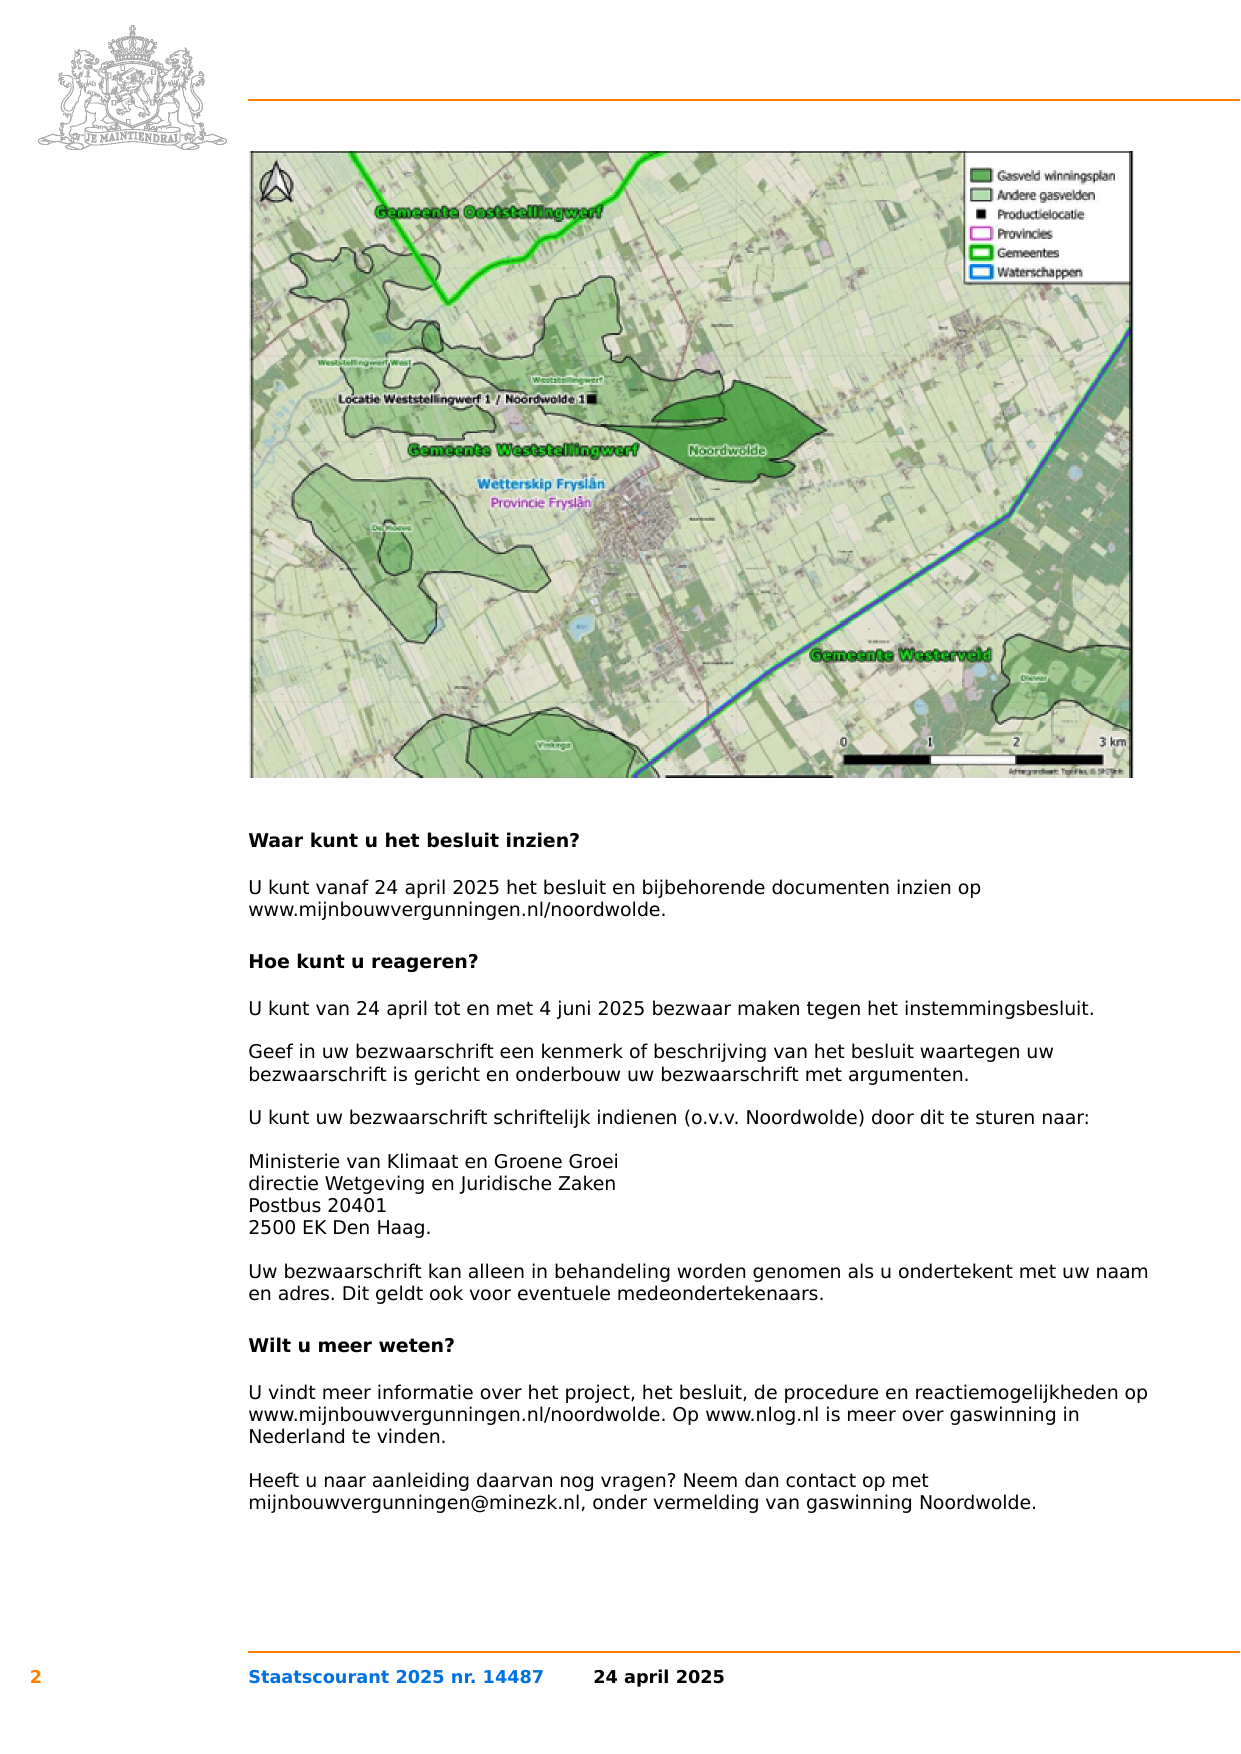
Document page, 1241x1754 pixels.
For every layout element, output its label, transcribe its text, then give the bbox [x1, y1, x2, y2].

text Geef in uw bezwaarschrift een kenmerk of beschrijving van het besluit waartegen uw bezwaarschrift is gericht en onderbouw uw bezwaarschrift met argumenten. [248, 1041, 1163, 1085]
text Ministerie van Klimaat en Groene Groei [248, 1151, 1163, 1173]
text Uw bezwaarschrift kan alleen in behandeling worden genomen als u ondertekent met uw naam en adres. Dit geldt ook voor eventuele medeondertekenaars. [248, 1261, 1163, 1305]
text Heeft u naar aanleiding daarvan nog vragen? Neem dan contact op met mijnbouwvergunningen@minezk.nl, onder vermelding van gaswinning Noordwolde. [248, 1470, 1163, 1514]
text U vindt meer informatie over het project, het besluit, de procedure en reactiemogelijkheden op www.mijnbouwvergunningen.nl/noordwolde. Op www.nlog.nl is meer over gaswinning in Nederland te vinden. [248, 1382, 1163, 1448]
text directie Wetgeving en Juridische Zaken [248, 1173, 1163, 1195]
text 2500 EK Den Haag. [248, 1217, 1163, 1239]
subtitle Waar kunt u het besluit inzien? [248, 830, 1163, 852]
subtitle Wilt u meer weten? [248, 1335, 1163, 1357]
picture [38, 25, 227, 150]
picture [248, 151, 1134, 778]
text Postbus 20401 [248, 1195, 1163, 1217]
text U kunt van 24 april tot en met 4 juni 2025 bezwaar maken tegen het instemmingsbesluit. [248, 998, 1163, 1019]
subtitle Hoe kunt u reageren? [248, 951, 1163, 973]
text U kunt uw bezwaarschrift schriftelijk indienen (o.v.v. Noordwolde) door dit te sturen naar: [248, 1107, 1163, 1129]
text U kunt vanaf 24 april 2025 het besluit en bijbehorende documenten inzien op www.mijnbouwvergunningen.nl/noordwolde. [248, 877, 1163, 921]
